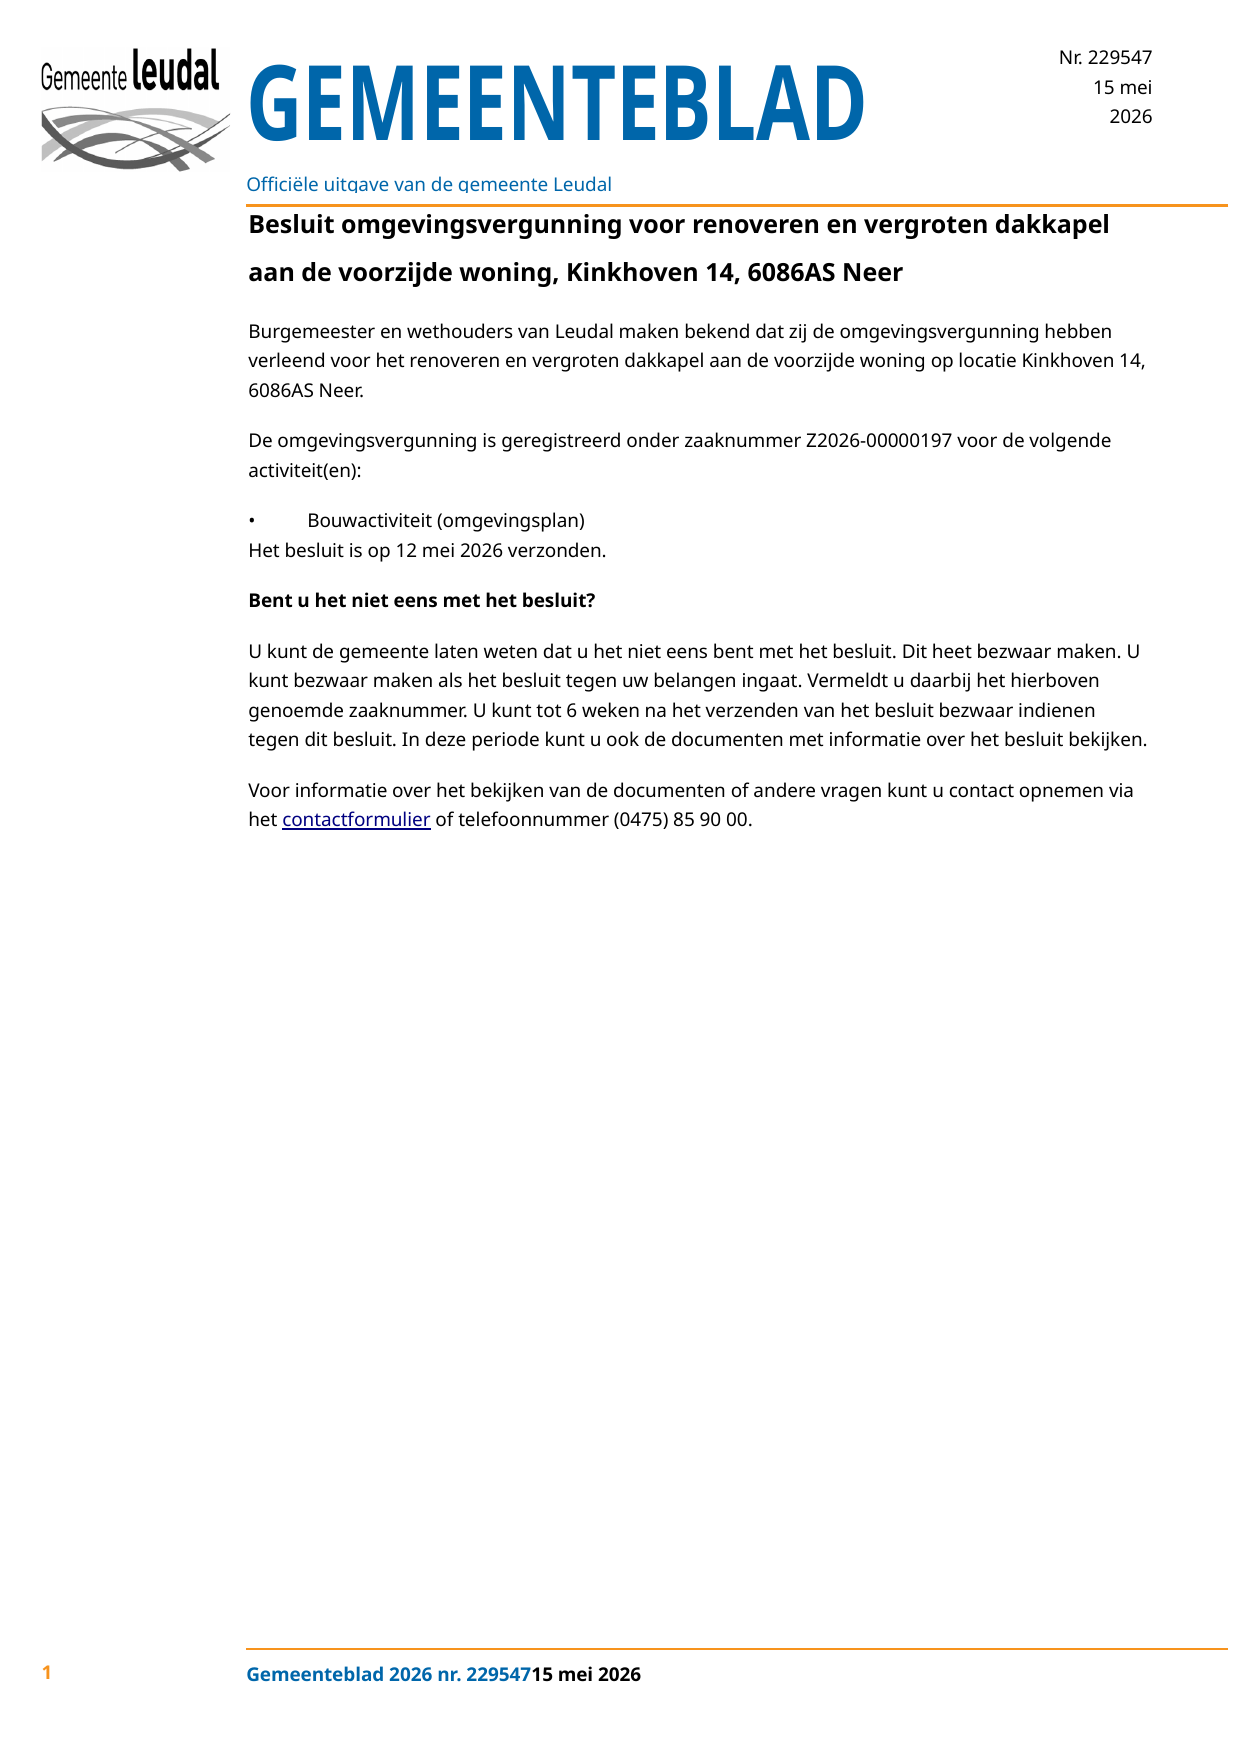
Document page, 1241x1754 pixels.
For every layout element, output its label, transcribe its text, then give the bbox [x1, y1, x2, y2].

text Burgemeester en wethouders van Leudal maken bekend dat zij de omgevingsvergunning hebben verleend voor het renoveren en vergroten dakkapel aan de voorzijde woning op locatie Kinkhoven 14, 6086AS Neer. [248, 318, 1152, 403]
text De omgevingsvergunning is geregistreerd onder zaaknummer Z2026-00000197 voor de volgende activiteit(en): [248, 427, 1152, 483]
text U kunt de gemeente laten weten dat u het niet eens bent met het besluit. Dit heet bezwaar maken. U kunt bezwaar maken als het besluit tegen uw belangen ingaat. Vermeldt u daarbij het hierboven genoemde zaaknummer. U kunt tot 6 weken na het verzenden van het besluit bezwaar indienen tegen dit besluit. In deze periode kunt u ook de documenten met informatie over het besluit bekijken. [248, 638, 1152, 752]
list Bouwactiviteit (omgevingsplan) [248, 507, 1152, 533]
text Besluit omgevingsvergunning voor renoveren en vergroten dakkapel aan de voorzijde woning, Kinkhoven 14, 6086AS Neer [248, 207, 1152, 288]
picture [41, 47, 231, 172]
text Het besluit is op 12 mei 2026 verzonden. [248, 537, 1152, 563]
text Voor informatie over het bekijken van de documenten of andere vragen kunt u contact opnemen via het contactformulier of telefoonnummer (0475) 85 90 00. [248, 777, 1152, 832]
text Bent u het niet eens met het besluit? [248, 587, 1152, 613]
